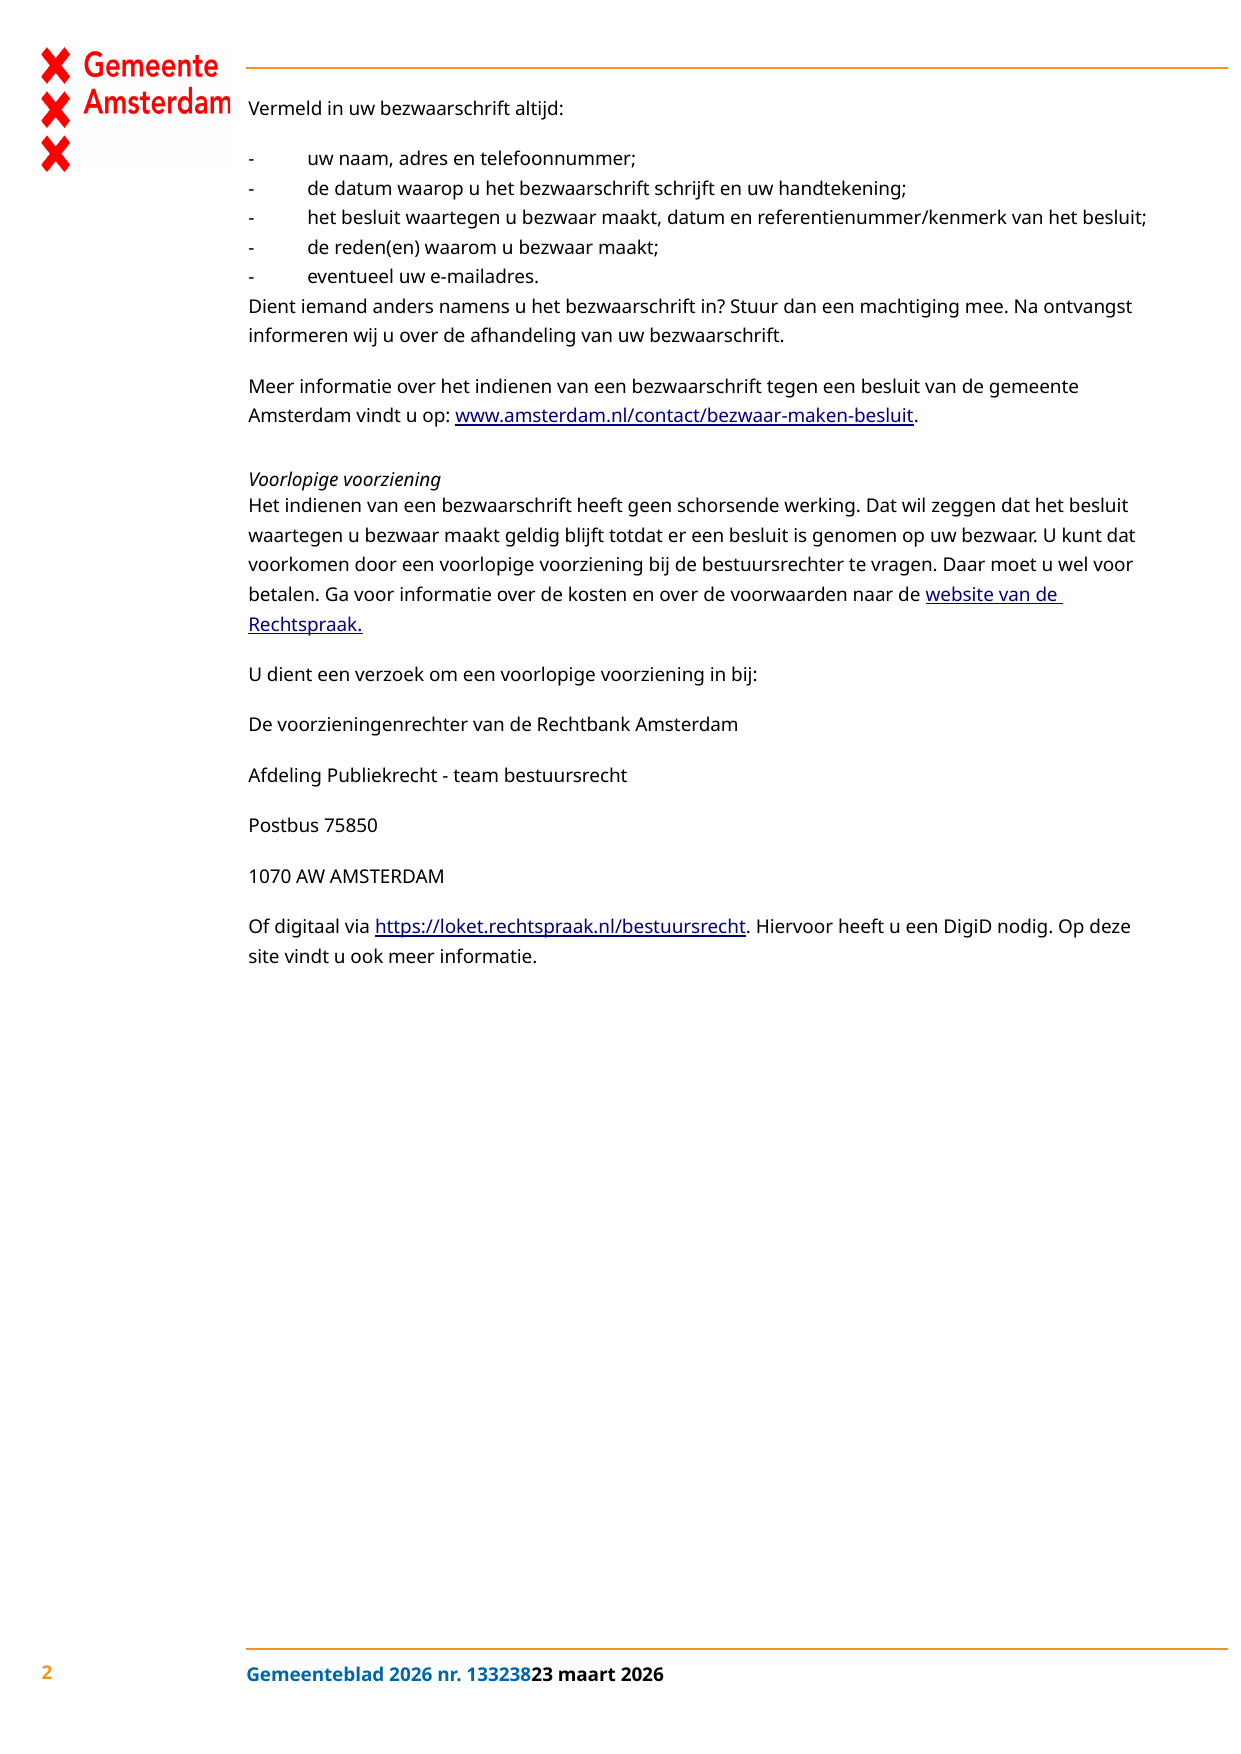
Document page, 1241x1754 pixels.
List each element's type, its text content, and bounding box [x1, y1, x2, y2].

text De voorzieningenrechter van de Rechtbank Amsterdam [248, 712, 1152, 737]
list de datum waarop u het bezwaarschrift schrijft en uw handtekening; [248, 175, 1152, 201]
list de reden(en) waarom u bezwaar maakt; [248, 234, 1152, 260]
text Voorlopige voorziening [248, 467, 1152, 492]
list uw naam, adres en telefoonnummer; [248, 145, 1152, 171]
text U dient een verzoek om een voorlopige voorziening in bij: [248, 661, 1152, 687]
text Postbus 75850 [248, 812, 1152, 838]
list eventueel uw e-mailadres. [248, 263, 1152, 289]
text Afdeling Publiekrecht - team bestuursrecht [248, 762, 1152, 788]
picture [41, 47, 231, 172]
text Of digitaal via https://loket.rechtspraak.nl/bestuursrecht. Hiervoor heeft u een DigiD nodig. Op deze site vindt u ook meer informatie. [248, 913, 1152, 968]
list het besluit waartegen u bezwaar maakt, datum en referentienummer/kenmerk van het besluit; [248, 204, 1152, 230]
text Dient iemand anders namens u het bezwaarschrift in? Stuur dan een machtiging mee. Na ontvangst informeren wij u over de afhandeling van uw bezwaarschrift. [248, 293, 1152, 348]
text 1070 AW AMSTERDAM [248, 863, 1152, 888]
text Het indienen van een bezwaarschrift heeft geen schorsende werking. Dat wil zeggen dat het besluit waartegen u bezwaar maakt geldig blijft totdat er een besluit is genomen op uw bezwaar. U kunt dat voorkomen door een voorlopige voorziening bij de bestuursrechter te vragen. Daar moet u wel voor betalen. Ga voor informatie over de kosten en over de voorwaarden naar de website van de Rechtspraak. [248, 492, 1152, 636]
text Vermeld in uw bezwaarschrift altijd: [248, 95, 1152, 121]
text Meer informatie over het indienen van een bezwaarschrift tegen een besluit van de gemeente Amsterdam vindt u op: www.amsterdam.nl/contact/bezwaar-maken-besluit. [248, 373, 1152, 428]
